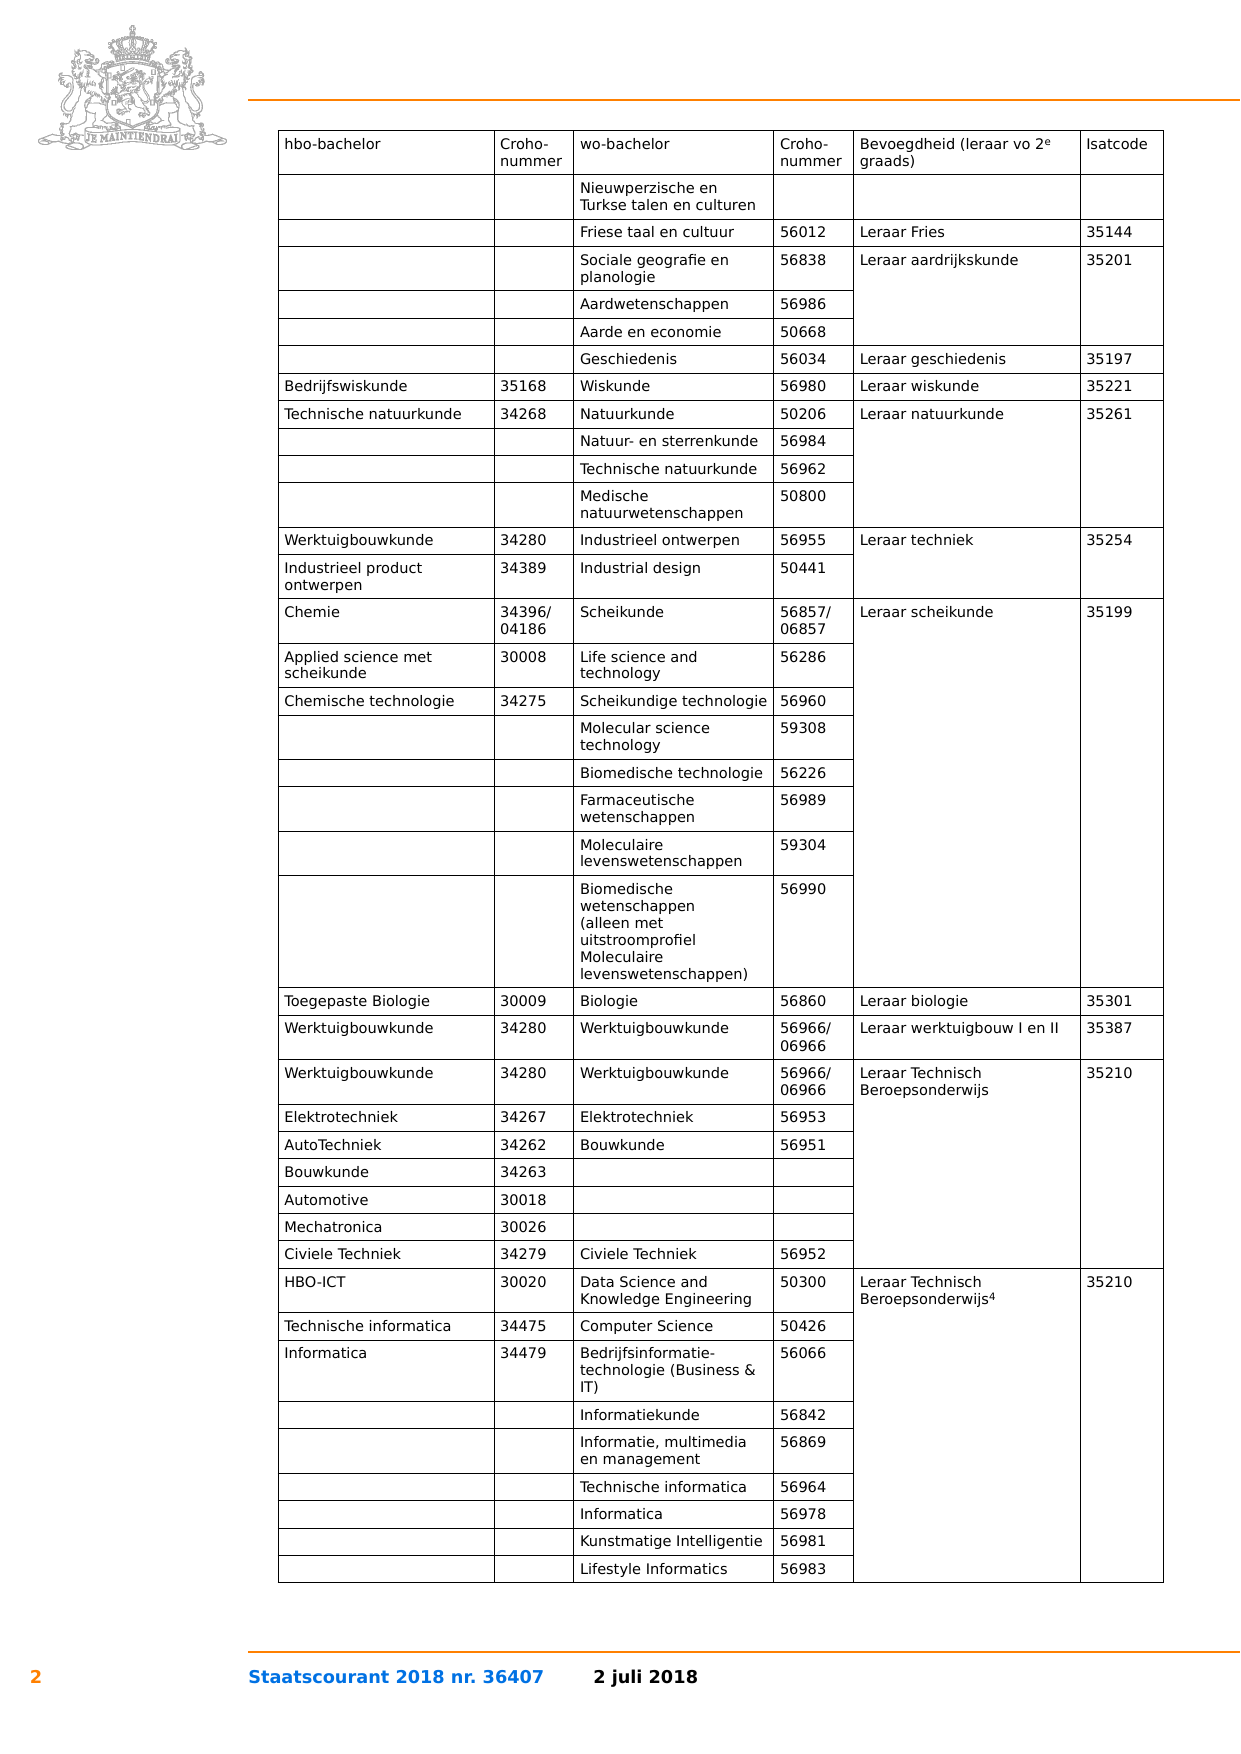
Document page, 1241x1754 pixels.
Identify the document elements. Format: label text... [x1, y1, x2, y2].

table_cell [279, 1556, 494, 1582]
table_cell Werktuigbouwkunde [279, 528, 494, 554]
table_cell 56964 [774, 1474, 853, 1500]
table_cell 56962 [774, 456, 853, 482]
table_cell [279, 175, 494, 219]
table_cell [495, 1429, 573, 1473]
table_cell 50441 [774, 555, 853, 598]
table_cell Industrieel ontwerpen [574, 528, 773, 554]
table_cell [495, 483, 573, 527]
table_cell [279, 1474, 494, 1500]
table_cell Technische informatica [574, 1474, 773, 1500]
table_cell Technische informatica [279, 1313, 494, 1339]
table_cell Werktuigbouwkunde [574, 1060, 773, 1103]
table_cell [279, 247, 494, 290]
table_cell Lifestyle Informatics [574, 1556, 773, 1582]
table_cell 34262 [495, 1132, 573, 1158]
table_cell 34475 [495, 1313, 573, 1339]
table_cell Mechatronica [279, 1214, 494, 1240]
table_cell [279, 291, 494, 318]
table_cell 35261 [1081, 401, 1163, 527]
table_cell 34280 [495, 528, 573, 554]
table_header Croho-nummer [774, 131, 853, 174]
table_cell Friese taal en cultuur [574, 220, 773, 246]
table_cell [495, 346, 573, 373]
table_cell 30026 [495, 1214, 573, 1240]
table_cell 30009 [495, 988, 573, 1015]
table_cell Kunstmatige Intelligentie [574, 1529, 773, 1555]
picture [38, 25, 227, 150]
table_cell [495, 760, 573, 786]
table_cell 59308 [774, 716, 853, 759]
table_cell Biomedische wetenschappen (alleen met uitstroomprofiel Moleculaire levenswetenschappen) [574, 876, 773, 987]
table_cell [279, 716, 494, 759]
table_cell 56966/ 06966 [774, 1016, 853, 1059]
table_cell [1081, 175, 1163, 219]
table_cell 56981 [774, 1529, 853, 1555]
table_cell 34280 [495, 1016, 573, 1059]
table_cell 56955 [774, 528, 853, 554]
table_cell Leraar biologie [854, 988, 1080, 1015]
table_cell Natuurkunde [574, 401, 773, 427]
table_cell [574, 1159, 773, 1186]
table_cell 56983 [774, 1556, 853, 1582]
table_cell Automotive [279, 1187, 494, 1213]
table_cell Toegepaste Biologie [279, 988, 494, 1015]
table_cell Industrial design [574, 555, 773, 598]
table_cell 34267 [495, 1105, 573, 1131]
table_cell [774, 175, 853, 219]
table_cell Chemie [279, 599, 494, 643]
table_cell 50800 [774, 483, 853, 527]
table_header Isatcode [1081, 131, 1163, 174]
table_cell 35197 [1081, 346, 1163, 373]
table_cell 30018 [495, 1187, 573, 1213]
table_cell 59304 [774, 832, 853, 875]
table_cell Aardwetenschappen [574, 291, 773, 318]
table_cell Informatica [574, 1501, 773, 1527]
table_cell Leraar Technisch Beroepsonderwijs [854, 1060, 1080, 1268]
table_cell Aarde en economie [574, 319, 773, 345]
table_cell Life science and technology [574, 644, 773, 687]
table_cell [495, 1529, 573, 1555]
table_cell Bouwkunde [279, 1159, 494, 1186]
table_cell HBO-ICT [279, 1269, 494, 1312]
table_cell [495, 1556, 573, 1582]
table_cell [495, 1501, 573, 1527]
table_cell [279, 319, 494, 345]
table_cell [774, 1187, 853, 1213]
table_cell Bedrijfswiskunde [279, 374, 494, 400]
table_cell Leraar aardrijkskunde [854, 247, 1080, 345]
table_cell Leraar Fries [854, 220, 1080, 246]
table_cell 35210 [1081, 1269, 1163, 1582]
table_cell 56066 [774, 1341, 853, 1401]
table_cell Informatie, multimedia en management [574, 1429, 773, 1473]
table_cell 34279 [495, 1241, 573, 1268]
table_cell Scheikunde [574, 599, 773, 643]
table_cell 34396/ 04186 [495, 599, 573, 643]
table_cell Sociale geografie en planologie [574, 247, 773, 290]
table_cell Civiele Techniek [279, 1241, 494, 1268]
table_cell 34263 [495, 1159, 573, 1186]
table_cell 56953 [774, 1105, 853, 1131]
table_cell Wiskunde [574, 374, 773, 400]
table_cell 56966/ 06966 [774, 1060, 853, 1103]
table_cell [495, 220, 573, 246]
table_cell 56869 [774, 1429, 853, 1473]
table_cell 56989 [774, 787, 853, 831]
table_cell [495, 1474, 573, 1500]
table_cell 35221 [1081, 374, 1163, 400]
table_cell 56960 [774, 688, 853, 714]
table_header wo-bachelor [574, 131, 773, 174]
table_cell 56286 [774, 644, 853, 687]
table_cell [495, 175, 573, 219]
table_cell [495, 456, 573, 482]
table_cell 56857/ 06857 [774, 599, 853, 643]
table_cell AutoTechniek [279, 1132, 494, 1158]
table_cell [574, 1187, 773, 1213]
table_cell [495, 876, 573, 987]
table_cell Scheikundige technologie [574, 688, 773, 714]
table_cell 50668 [774, 319, 853, 345]
table_cell 56034 [774, 346, 853, 373]
table_cell [279, 832, 494, 875]
table_cell Elektrotechniek [574, 1105, 773, 1131]
table_cell [279, 1429, 494, 1473]
table_cell 35387 [1081, 1016, 1163, 1059]
table_cell 35301 [1081, 988, 1163, 1015]
table_cell [279, 220, 494, 246]
table_cell [279, 760, 494, 786]
table_cell Geschiedenis [574, 346, 773, 373]
table_cell 56012 [774, 220, 853, 246]
table_cell 35168 [495, 374, 573, 400]
table_cell 35201 [1081, 247, 1163, 345]
table_cell 30020 [495, 1269, 573, 1312]
table_cell Bedrijfsinformatie-technologie (Business & IT) [574, 1341, 773, 1401]
table_cell Data Science and Knowledge Engineering [574, 1269, 773, 1312]
table_cell 56986 [774, 291, 853, 318]
table_cell 50206 [774, 401, 853, 427]
table_cell 30008 [495, 644, 573, 687]
table_cell [279, 456, 494, 482]
table_cell [495, 319, 573, 345]
table_cell 56951 [774, 1132, 853, 1158]
table_cell Industrieel product ontwerpen [279, 555, 494, 598]
table_cell [279, 346, 494, 373]
table_header Croho-nummer [495, 131, 573, 174]
table_cell 56978 [774, 1501, 853, 1527]
table_cell 56952 [774, 1241, 853, 1268]
table_cell Civiele Techniek [574, 1241, 773, 1268]
table_cell Biologie [574, 988, 773, 1015]
table_cell Chemische technologie [279, 688, 494, 714]
table_cell 35210 [1081, 1060, 1163, 1268]
table_cell 34479 [495, 1341, 573, 1401]
table_cell Farmaceutische wetenschappen [574, 787, 773, 831]
table_cell [495, 247, 573, 290]
table_cell Werktuigbouwkunde [279, 1016, 494, 1059]
table_cell [279, 1402, 494, 1428]
table_cell 34268 [495, 401, 573, 427]
table_cell Informatiekunde [574, 1402, 773, 1428]
table_cell [574, 1214, 773, 1240]
table_cell Medische natuurwetenschappen [574, 483, 773, 527]
table_cell Biomedische technologie [574, 760, 773, 786]
table_cell 56842 [774, 1402, 853, 1428]
table_cell [495, 1402, 573, 1428]
table_cell Technische natuurkunde [279, 401, 494, 427]
table_cell Nieuwperzische en Turkse talen en culturen [574, 175, 773, 219]
table_cell 56860 [774, 988, 853, 1015]
table_cell [279, 1501, 494, 1527]
table_cell 56226 [774, 760, 853, 786]
table_cell [279, 876, 494, 987]
table_cell 34275 [495, 688, 573, 714]
table_cell [495, 291, 573, 318]
table_cell 35144 [1081, 220, 1163, 246]
table_header Bevoegdheid (leraar vo 2e graads) [854, 131, 1080, 174]
table_cell [279, 429, 494, 455]
table_cell Computer Science [574, 1313, 773, 1339]
table_cell Informatica [279, 1341, 494, 1401]
table_cell Elektrotechniek [279, 1105, 494, 1131]
table_cell [774, 1214, 853, 1240]
table_cell Leraar wiskunde [854, 374, 1080, 400]
table_cell [279, 483, 494, 527]
table_cell Molecular science technology [574, 716, 773, 759]
table_cell Leraar techniek [854, 528, 1080, 598]
table_cell 35199 [1081, 599, 1163, 987]
table_cell [279, 787, 494, 831]
table_cell Applied science met scheikunde [279, 644, 494, 687]
table_cell Bouwkunde [574, 1132, 773, 1158]
table_cell [854, 175, 1080, 219]
table_cell Leraar Technisch Beroepsonderwijs4 [854, 1269, 1080, 1582]
table_cell 35254 [1081, 528, 1163, 598]
table_cell 50426 [774, 1313, 853, 1339]
table_cell 56990 [774, 876, 853, 987]
table_cell 50300 [774, 1269, 853, 1312]
table_cell [495, 716, 573, 759]
table_cell 34280 [495, 1060, 573, 1103]
table_cell [495, 429, 573, 455]
table_cell [495, 832, 573, 875]
table_cell Moleculaire levenswetenschappen [574, 832, 773, 875]
table_cell Natuur- en sterrenkunde [574, 429, 773, 455]
table_cell Leraar werktuigbouw I en II [854, 1016, 1080, 1059]
table_header hbo-bachelor [279, 131, 494, 174]
table_cell Technische natuurkunde [574, 456, 773, 482]
table_cell Leraar natuurkunde [854, 401, 1080, 527]
table_cell Werktuigbouwkunde [574, 1016, 773, 1059]
table_cell 56984 [774, 429, 853, 455]
table_cell 34389 [495, 555, 573, 598]
table_cell Leraar geschiedenis [854, 346, 1080, 373]
table_cell Leraar scheikunde [854, 599, 1080, 987]
table_cell 56838 [774, 247, 853, 290]
table_cell Werktuigbouwkunde [279, 1060, 494, 1103]
table_cell [279, 1529, 494, 1555]
table_cell [774, 1159, 853, 1186]
table_cell 56980 [774, 374, 853, 400]
table_cell [495, 787, 573, 831]
